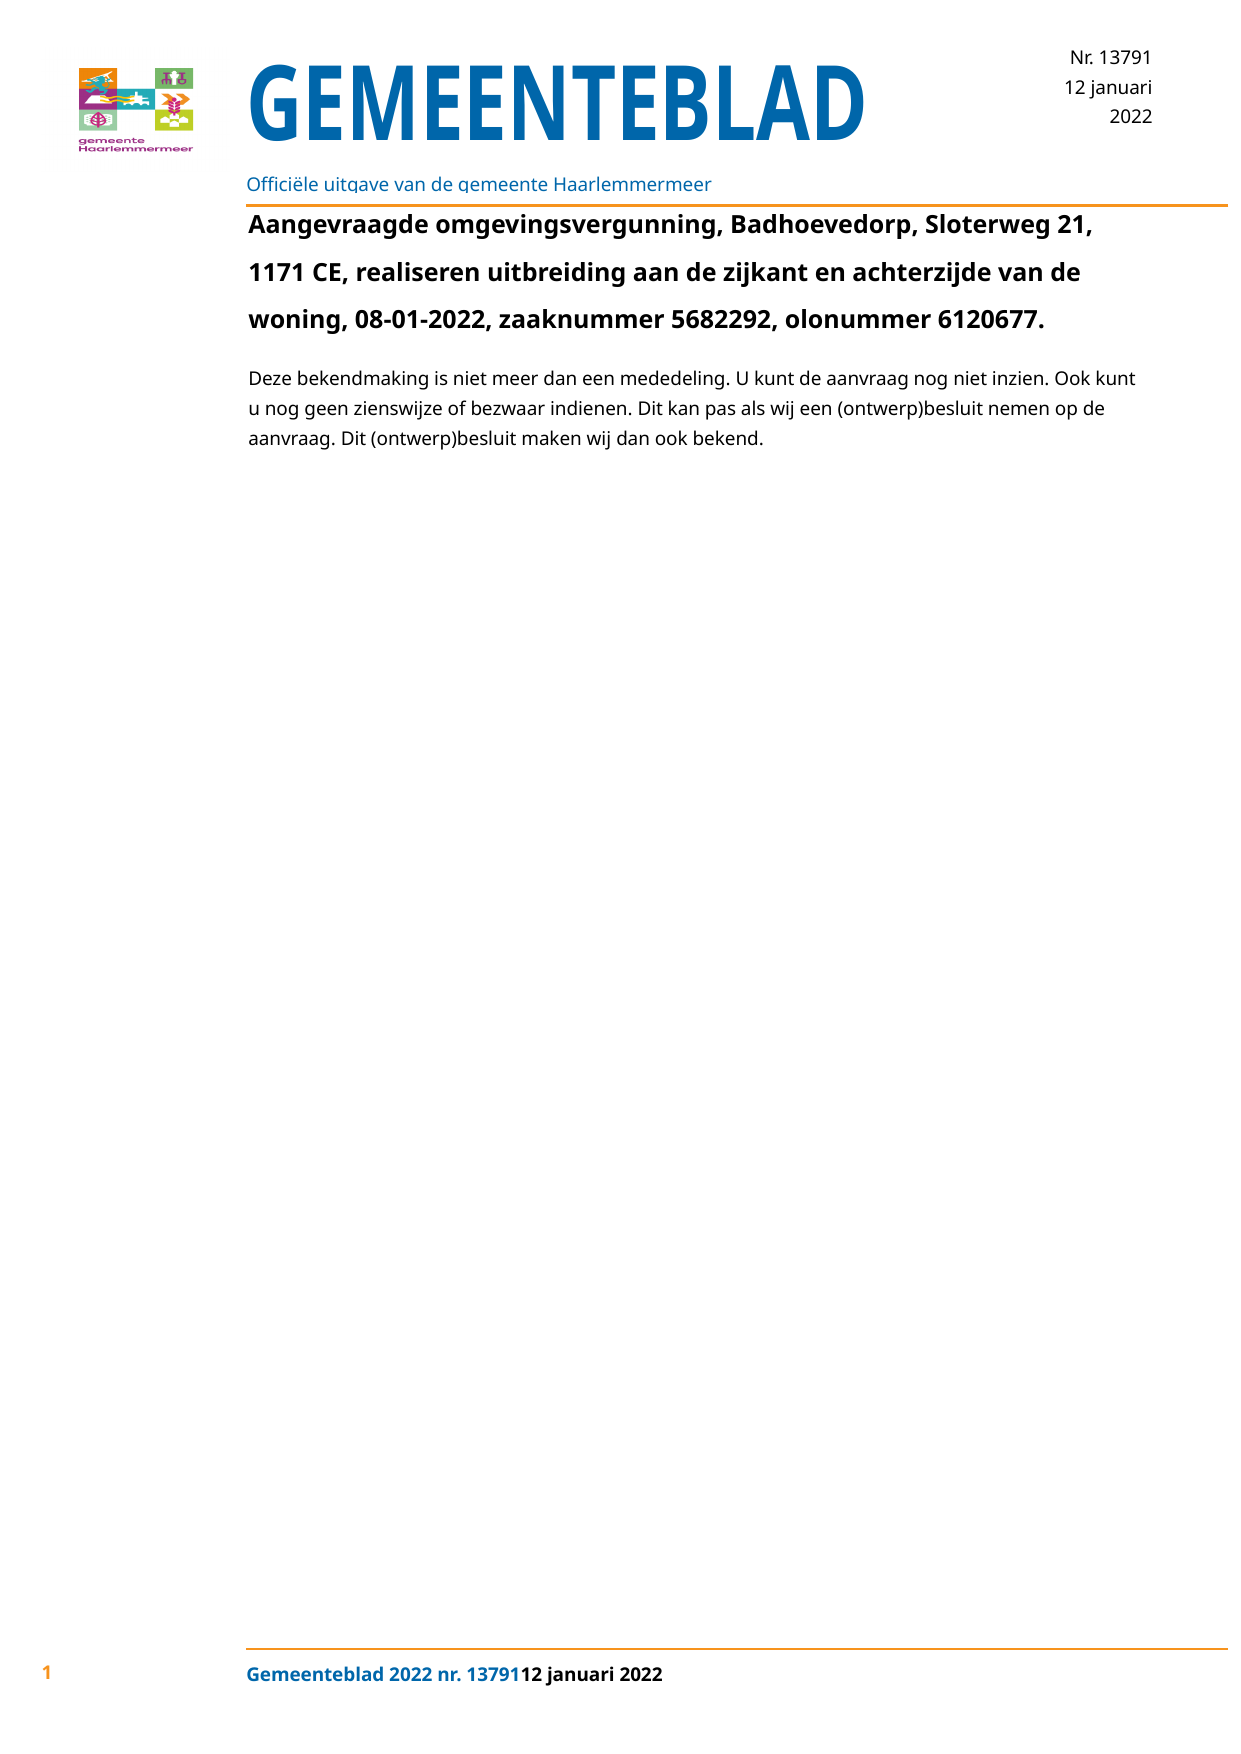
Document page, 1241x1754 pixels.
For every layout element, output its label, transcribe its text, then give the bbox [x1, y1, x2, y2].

picture [41, 47, 231, 172]
text Deze bekendmaking is niet meer dan een mededeling. U kunt de aanvraag nog niet inzien. Ook kunt u nog geen zienswijze of bezwaar indienen. Dit kan pas als wij een (ontwerp)besluit nemen op de aanvraag. Dit (ontwerp)besluit maken wij dan ook bekend. [248, 366, 1152, 450]
text Aangevraagde omgevingsvergunning, Badhoevedorp, Sloterweg 21, 1171 CE, realiseren uitbreiding aan de zijkant en achterzijde van de woning, 08-01-2022, zaaknummer 5682292, olonummer 6120677. [248, 207, 1152, 336]
